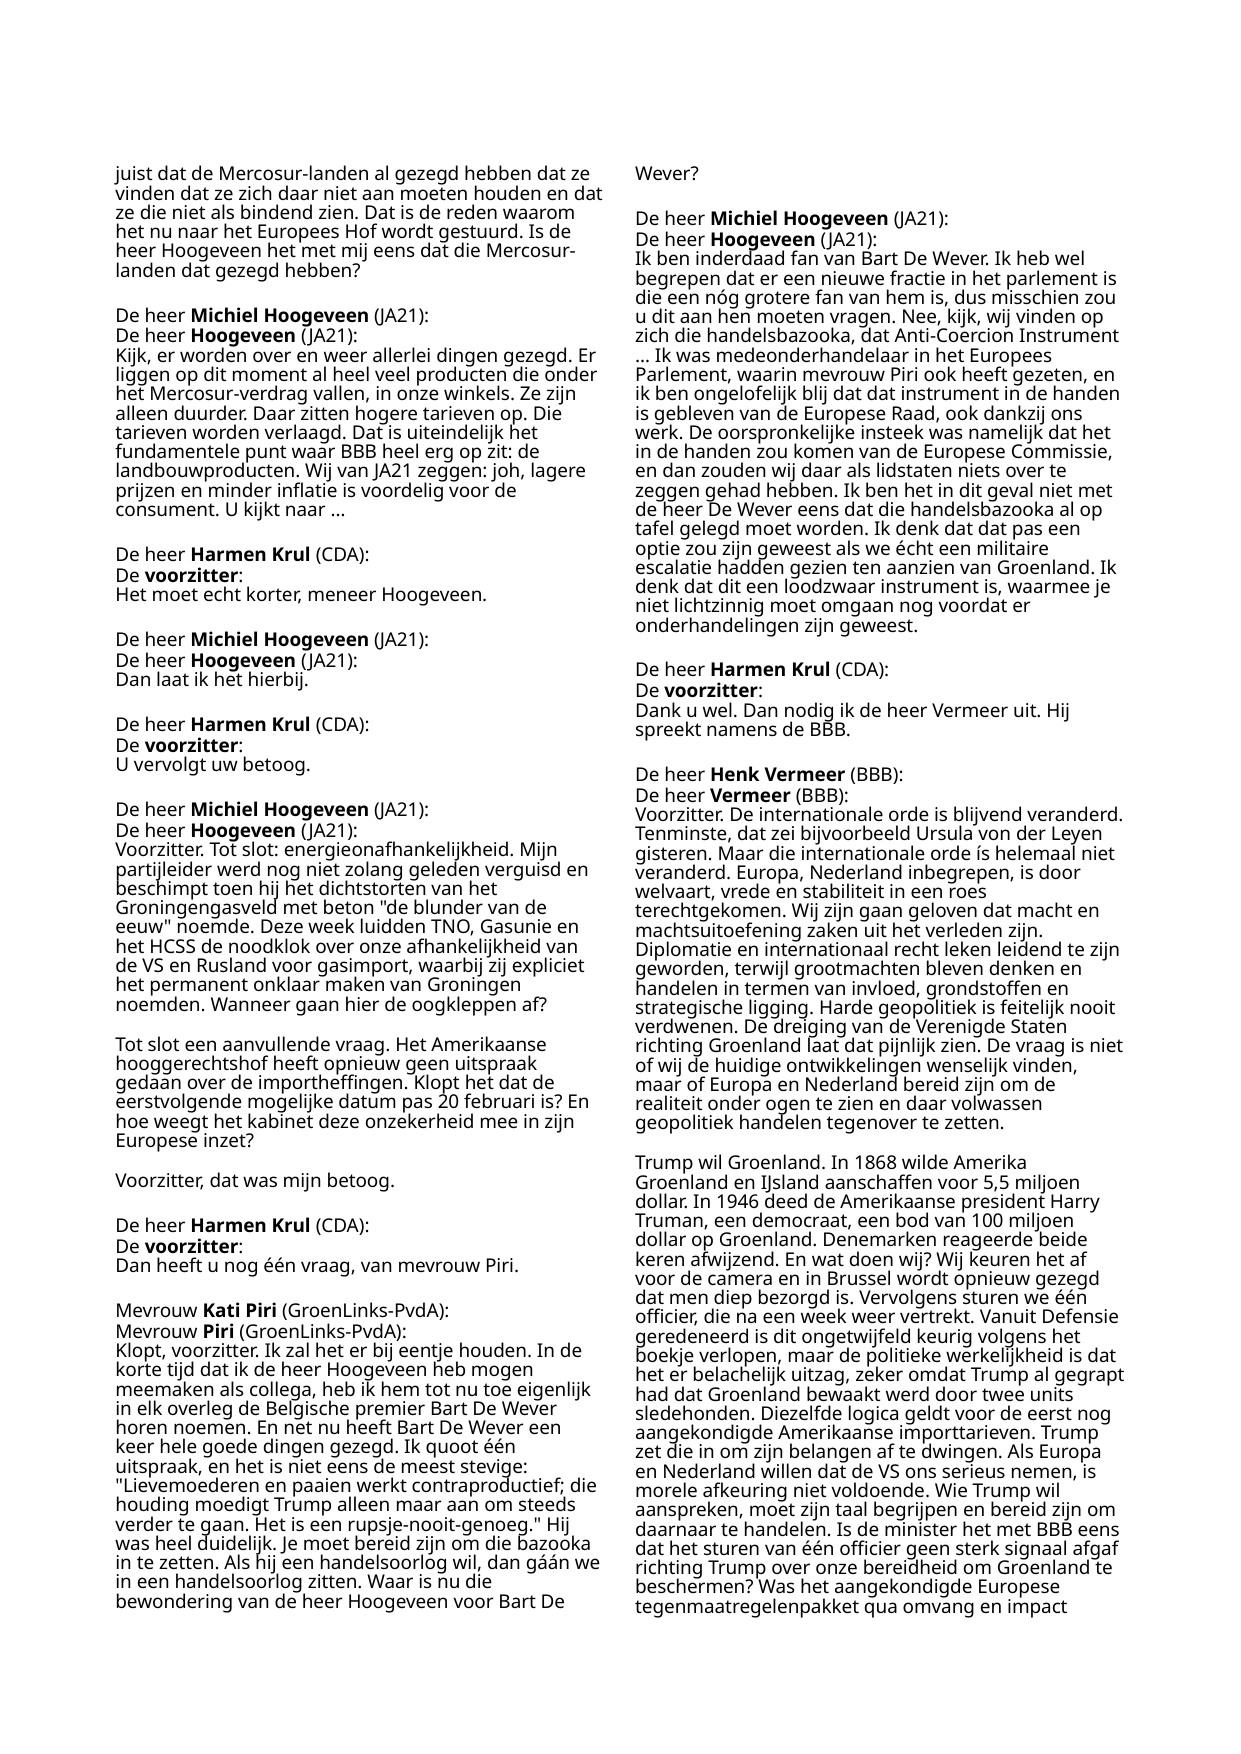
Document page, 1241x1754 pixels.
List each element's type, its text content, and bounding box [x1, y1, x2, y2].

text Voorzitter. De internationale orde is blijvend veranderd. Tenminste, dat zei bijvoorbeeld Ursula von der Leyen gisteren. Maar die internationale orde ís helemaal niet veranderd. Europa, Nederland inbegrepen, is door welvaart, vrede en stabiliteit in een roes terechtgekomen. Wij zijn gaan geloven dat macht en machtsuitoefening zaken uit het verleden zijn. Diplomatie en internationaal recht leken leidend te zijn geworden, terwijl grootmachten bleven denken en handelen in termen van invloed, grondstoffen en strategische ligging. Harde geopolitiek is feitelijk nooit verdwenen. De dreiging van de Verenigde Staten richting Groenland laat dat pijnlijk zien. De vraag is niet of wij de huidige ontwikkelingen wenselijk vinden, maar of Europa en Nederland bereid zijn om de realiteit onder ogen te zien en daar volwassen geopolitiek handelen tegenover te zetten. [635, 806, 1125, 1134]
text Mevrouw Piri (GroenLinks-PvdA): [115, 1323, 605, 1342]
text De heer Hoogeveen (JA21): [635, 231, 1125, 250]
text Ik ben inderdaad fan van Bart De Wever. Ik heb wel begrepen dat er een nieuwe fractie in het parlement is die een nóg grotere fan van hem is, dus misschien zou u dit aan hen moeten vragen. Nee, kijk, wij vinden op zich die handelsbazooka, dat Anti-Coercion Instrument … Ik was medeonderhandelaar in het Europees Parlement, waarin mevrouw Piri ook heeft gezeten, en ik ben ongelofelijk blij dat dat instrument in de handen is gebleven van de Europese Raad, ook dankzij ons werk. De oorspronkelijke insteek was namelijk dat het in de handen zou komen van de Europese Commissie, en dan zouden wij daar als lidstaten niets over te zeggen gehad hebben. Ik ben het in dit geval niet met de heer De Wever eens dat die handelsbazooka al op tafel gelegd moet worden. Ik denk dat dat pas een optie zou zijn geweest als we écht een militaire escalatie hadden gezien ten aanzien van Groenland. Ik denk dat dit een loodzwaar instrument is, waarmee je niet lichtzinnig moet omgaan nog voordat er onderhandelingen zijn geweest. [635, 250, 1125, 636]
text Tot slot een aanvullende vraag. Het Amerikaanse hooggerechtshof heeft opnieuw geen uitspraak gedaan over de importheffingen. Klopt het dat de eerstvolgende mogelijke datum pas 20 februari is? En hoe weegt het kabinet deze onzekerheid mee in zijn Europese inzet? [115, 1036, 605, 1151]
text De heer Michiel Hoogeveen (JA21): [635, 205, 1125, 231]
text Wever? [635, 165, 1125, 184]
text Dan laat ik het hierbij. [115, 671, 605, 690]
text De heer Harmen Krul (CDA): [115, 711, 605, 737]
text Voorzitter, dat was mijn betoog. [115, 1172, 605, 1191]
text De heer Henk Vermeer (BBB): [635, 761, 1125, 787]
text Dank u wel. Dan nodig ik de heer Vermeer uit. Hij spreekt namens de BBB. [635, 702, 1125, 740]
text Het moet echt korter, meneer Hoogeveen. [115, 586, 605, 605]
text Dan heeft u nog één vraag, van mevrouw Piri. [115, 1257, 605, 1276]
text Mevrouw Kati Piri (GroenLinks-PvdA): [115, 1297, 605, 1323]
text De heer Hoogeveen (JA21): [115, 327, 605, 347]
text U vervolgt uw betoog. [115, 756, 605, 776]
text De heer Harmen Krul (CDA): [635, 657, 1125, 682]
text De heer Harmen Krul (CDA): [115, 541, 605, 567]
text De voorzitter: [635, 682, 1125, 702]
text De heer Hoogeveen (JA21): [115, 652, 605, 671]
text De voorzitter: [115, 1238, 605, 1257]
text De heer Michiel Hoogeveen (JA21): [115, 796, 605, 822]
text Trump wil Groenland. In 1868 wilde Amerika Groenland en IJsland aanschaffen voor 5,5 miljoen dollar. In 1946 deed de Amerikaanse president Harry Truman, een democraat, een bod van 100 miljoen dollar op Groenland. Denemarken reageerde beide keren afwijzend. En wat doen wij? Wij keuren het af voor de camera en in Brussel wordt opnieuw gezegd dat men diep bezorgd is. Vervolgens sturen we één officier, die na een week weer vertrekt. Vanuit Defensie geredeneerd is dit ongetwijfeld keurig volgens het boekje verlopen, maar de politieke werkelijkheid is dat het er belachelijk uitzag, zeker omdat Trump al gegrapt had dat Groenland bewaakt werd door twee units sledehonden. Diezelfde logica geldt voor de eerst nog aangekondigde Amerikaanse importtarieven. Trump zet die in om zijn belangen af te dwingen. Als Europa en Nederland willen dat de VS ons serieus nemen, is morele afkeuring niet voldoende. Wie Trump wil aanspreken, moet zijn taal begrijpen en bereid zijn om daarnaar te handelen. Is de minister het met BBB eens dat het sturen van één officier geen sterk signaal afgaf richting Trump over onze bereidheid om Groenland te beschermen? Was het aangekondigde Europese tegenmaatregelenpakket qua omvang en impact [635, 1154, 1125, 1617]
text juist dat de Mercosur-landen al gezegd hebben dat ze vinden dat ze zich daar niet aan moeten houden en dat ze die niet als bindend zien. Dat is de reden waarom het nu naar het Europees Hof wordt gestuurd. Is de heer Hoogeveen het met mij eens dat die Mercosur-landen dat gezegd hebben? [115, 165, 605, 281]
text Voorzitter. Tot slot: energieonafhankelijkheid. Mijn partijleider werd nog niet zolang geleden verguisd en beschimpt toen hij het dichtstorten van het Groningengasveld met beton "de blunder van de eeuw" noemde. Deze week luidden TNO, Gasunie en het HCSS de noodklok over onze afhankelijkheid van de VS en Rusland voor gasimport, waarbij zij expliciet het permanent onklaar maken van Groningen noemden. Wanneer gaan hier de oogkleppen af? [115, 841, 605, 1015]
text De heer Michiel Hoogeveen (JA21): [115, 626, 605, 652]
text De heer Hoogeveen (JA21): [115, 822, 605, 841]
text Kijk, er worden over en weer allerlei dingen gezegd. Er liggen op dit moment al heel veel producten die onder het Mercosur-verdrag vallen, in onze winkels. Ze zijn alleen duurder. Daar zitten hogere tarieven op. Die tarieven worden verlaagd. Dat is uiteindelijk het fundamentele punt waar BBB heel erg op zit: de landbouwproducten. Wij van JA21 zeggen: joh, lagere prijzen en minder inflatie is voordelig voor de consument. U kijkt naar … [115, 347, 605, 520]
text De voorzitter: [115, 737, 605, 756]
text De heer Vermeer (BBB): [635, 787, 1125, 806]
text De heer Michiel Hoogeveen (JA21): [115, 302, 605, 327]
text Klopt, voorzitter. Ik zal het er bij eentje houden. In de korte tijd dat ik de heer Hoogeveen heb mogen meemaken als collega, heb ik hem tot nu toe eigenlijk in elk overleg de Belgische premier Bart De Wever horen noemen. En net nu heeft Bart De Wever een keer hele goede dingen gezegd. Ik quoot één uitspraak, en het is niet eens de meest stevige: "Lievemoederen en paaien werkt contraproductief; die houding moedigt Trump alleen maar aan om steeds verder te gaan. Het is een rupsje-nooit-genoeg." Hij was heel duidelijk. Je moet bereid zijn om die bazooka in te zetten. Als hij een handelsoorlog wil, dan gáán we in een handelsoorlog zitten. Waar is nu die bewondering van de heer Hoogeveen voor Bart De [115, 1342, 605, 1612]
text De heer Harmen Krul (CDA): [115, 1212, 605, 1238]
text De voorzitter: [115, 567, 605, 586]
